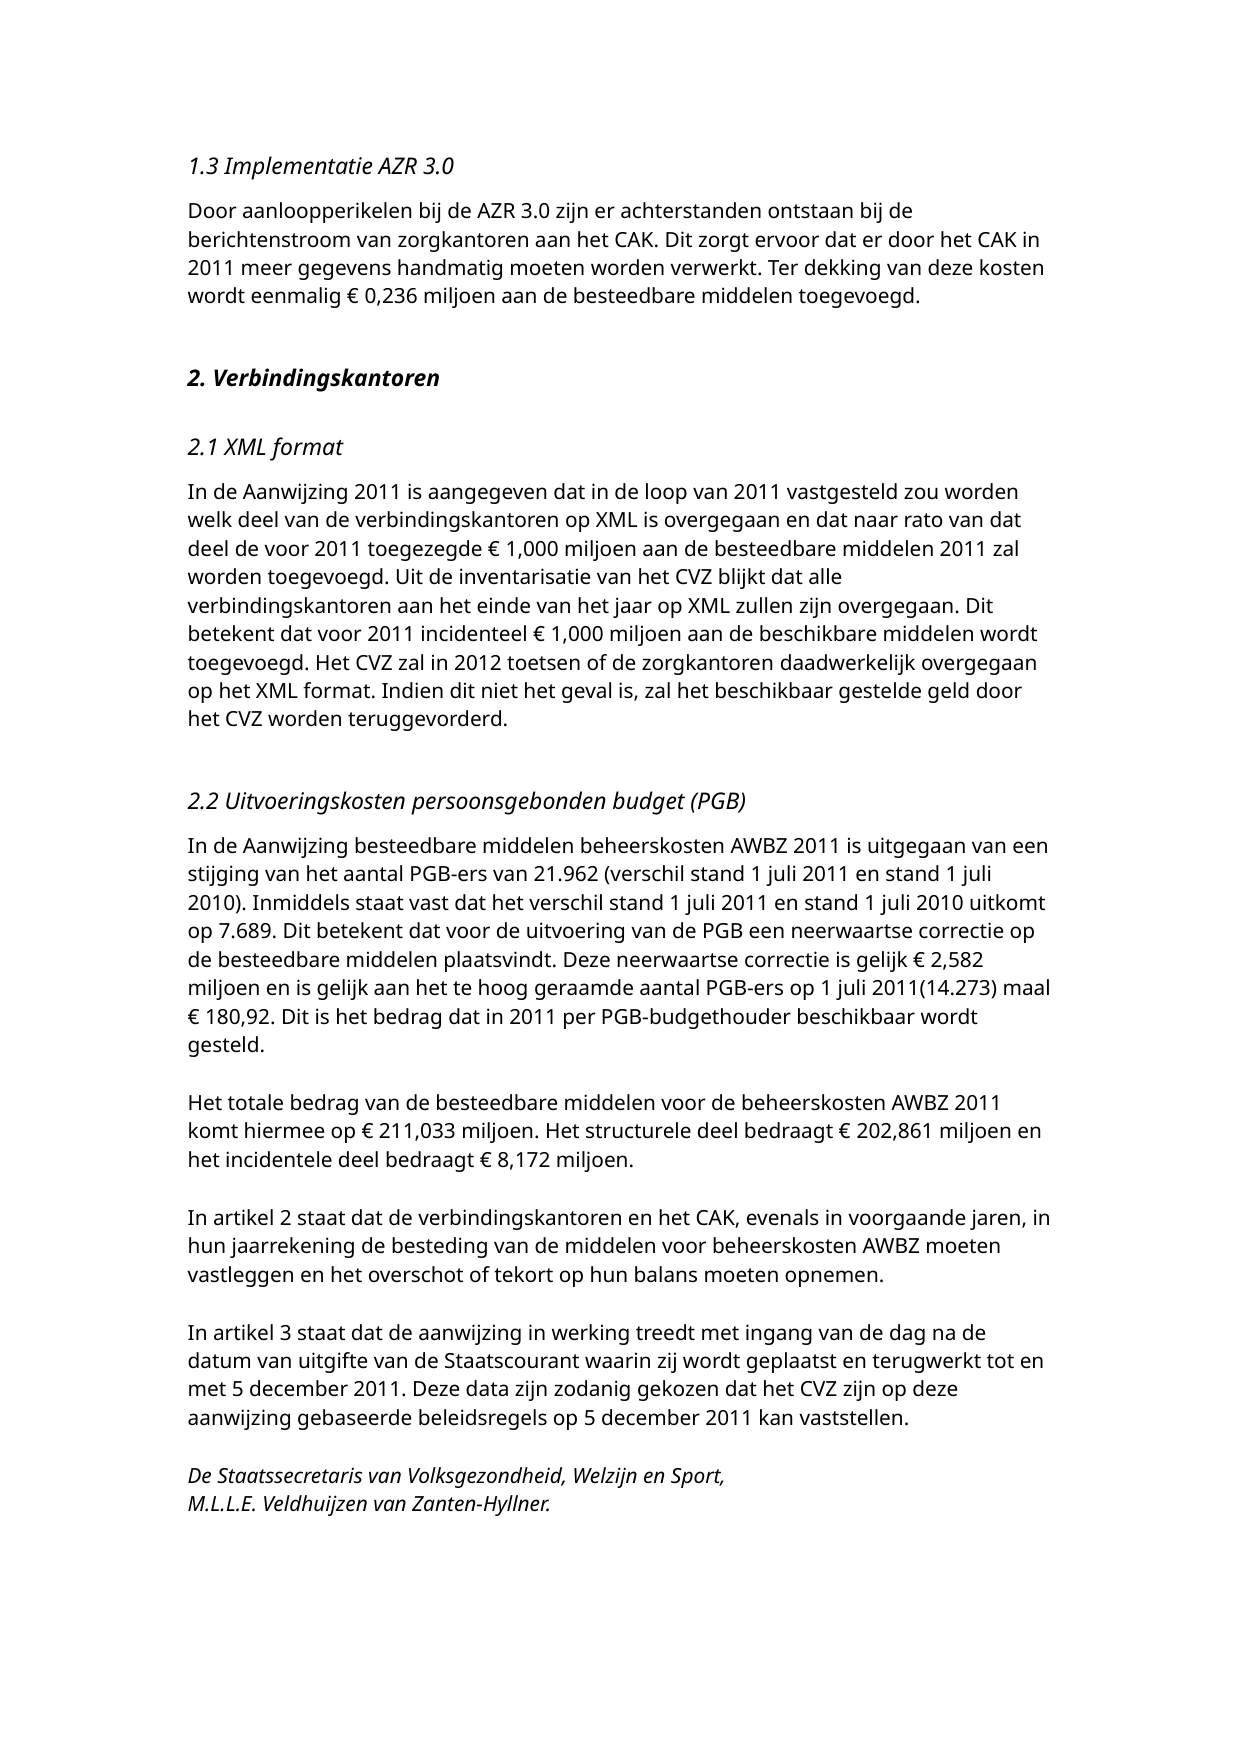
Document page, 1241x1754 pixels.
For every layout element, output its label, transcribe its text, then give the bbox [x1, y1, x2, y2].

subtitle 2. Verbindingskantoren [187, 362, 1053, 393]
text Door aanloopperikelen bij de AZR 3.0 zijn er achterstanden ontstaan bij de berichtenstroom van zorgkantoren aan het CAK. Dit zorgt ervoor dat er door het CAK in 2011 meer gegevens handmatig moeten worden verwerkt. Ter dekking van deze kosten wordt eenmalig € 0,236 miljoen aan de besteedbare middelen toegevoegd. [187, 196, 1053, 310]
subtitle 1.3 Implementatie AZR 3.0 [187, 150, 1053, 181]
subtitle 2.1 XML format [187, 431, 1053, 462]
text De Staatssecretaris van Volksgezondheid, Welzijn en Sport, [187, 1461, 1053, 1489]
text Het totale bedrag van de besteedbare middelen voor de beheerskosten AWBZ 2011 komt hiermee op € 211,033 miljoen. Het structurele deel bedraagt € 202,861 miljoen en het incidentele deel bedraagt € 8,172 miljoen. [187, 1088, 1053, 1173]
text In de Aanwijzing 2011 is aangegeven dat in de loop van 2011 vastgesteld zou worden welk deel van de verbindingskantoren op XML is overgegaan en dat naar rato van dat deel de voor 2011 toegezegde € 1,000 miljoen aan de besteedbare middelen 2011 zal worden toegevoegd. Uit de inventarisatie van het CVZ blijkt dat alle verbindingskantoren aan het einde van het jaar op XML zullen zijn overgegaan. Dit betekent dat voor 2011 incidenteel € 1,000 miljoen aan de beschikbare middelen wordt toegevoegd. Het CVZ zal in 2012 toetsen of de zorgkantoren daadwerkelijk overgegaan op het XML format. Indien dit niet het geval is, zal het beschikbaar gestelde geld door het CVZ worden teruggevorderd. [187, 477, 1053, 733]
text In de Aanwijzing besteedbare middelen beheerskosten AWBZ 2011 is uitgegaan van een stijging van het aantal PGB-ers van 21.962 (verschil stand 1 juli 2011 en stand 1 juli 2010). Inmiddels staat vast dat het verschil stand 1 juli 2011 en stand 1 juli 2010 uitkomt op 7.689. Dit betekent dat voor de uitvoering van de PGB een neerwaartse correctie op de besteedbare middelen plaatsvindt. Deze neerwaartse correctie is gelijk € 2,582 miljoen en is gelijk aan het te hoog geraamde aantal PGB-ers op 1 juli 2011(14.273) maal € 180,92. Dit is het bedrag dat in 2011 per PGB-budgethouder beschikbaar wordt gesteld. [187, 831, 1053, 1059]
text In artikel 3 staat dat de aanwijzing in werking treedt met ingang van de dag na de datum van uitgifte van de Staatscourant waarin zij wordt geplaatst en terugwerkt tot en met 5 december 2011. Deze data zijn zodanig gekozen dat het CVZ zijn op deze aanwijzing gebaseerde beleidsregels op 5 december 2011 kan vaststellen. [187, 1318, 1053, 1431]
subtitle 2.2 Uitvoeringskosten persoonsgebonden budget (PGB) [187, 785, 1053, 816]
text M.L.L.E. Veldhuijzen van Zanten-Hyllner. [187, 1489, 1053, 1518]
text In artikel 2 staat dat de verbindingskantoren en het CAK, evenals in voorgaande jaren, in hun jaarrekening de besteding van de middelen voor beheerskosten AWBZ moeten vastleggen en het overschot of tekort op hun balans moeten opnemen. [187, 1203, 1053, 1288]
